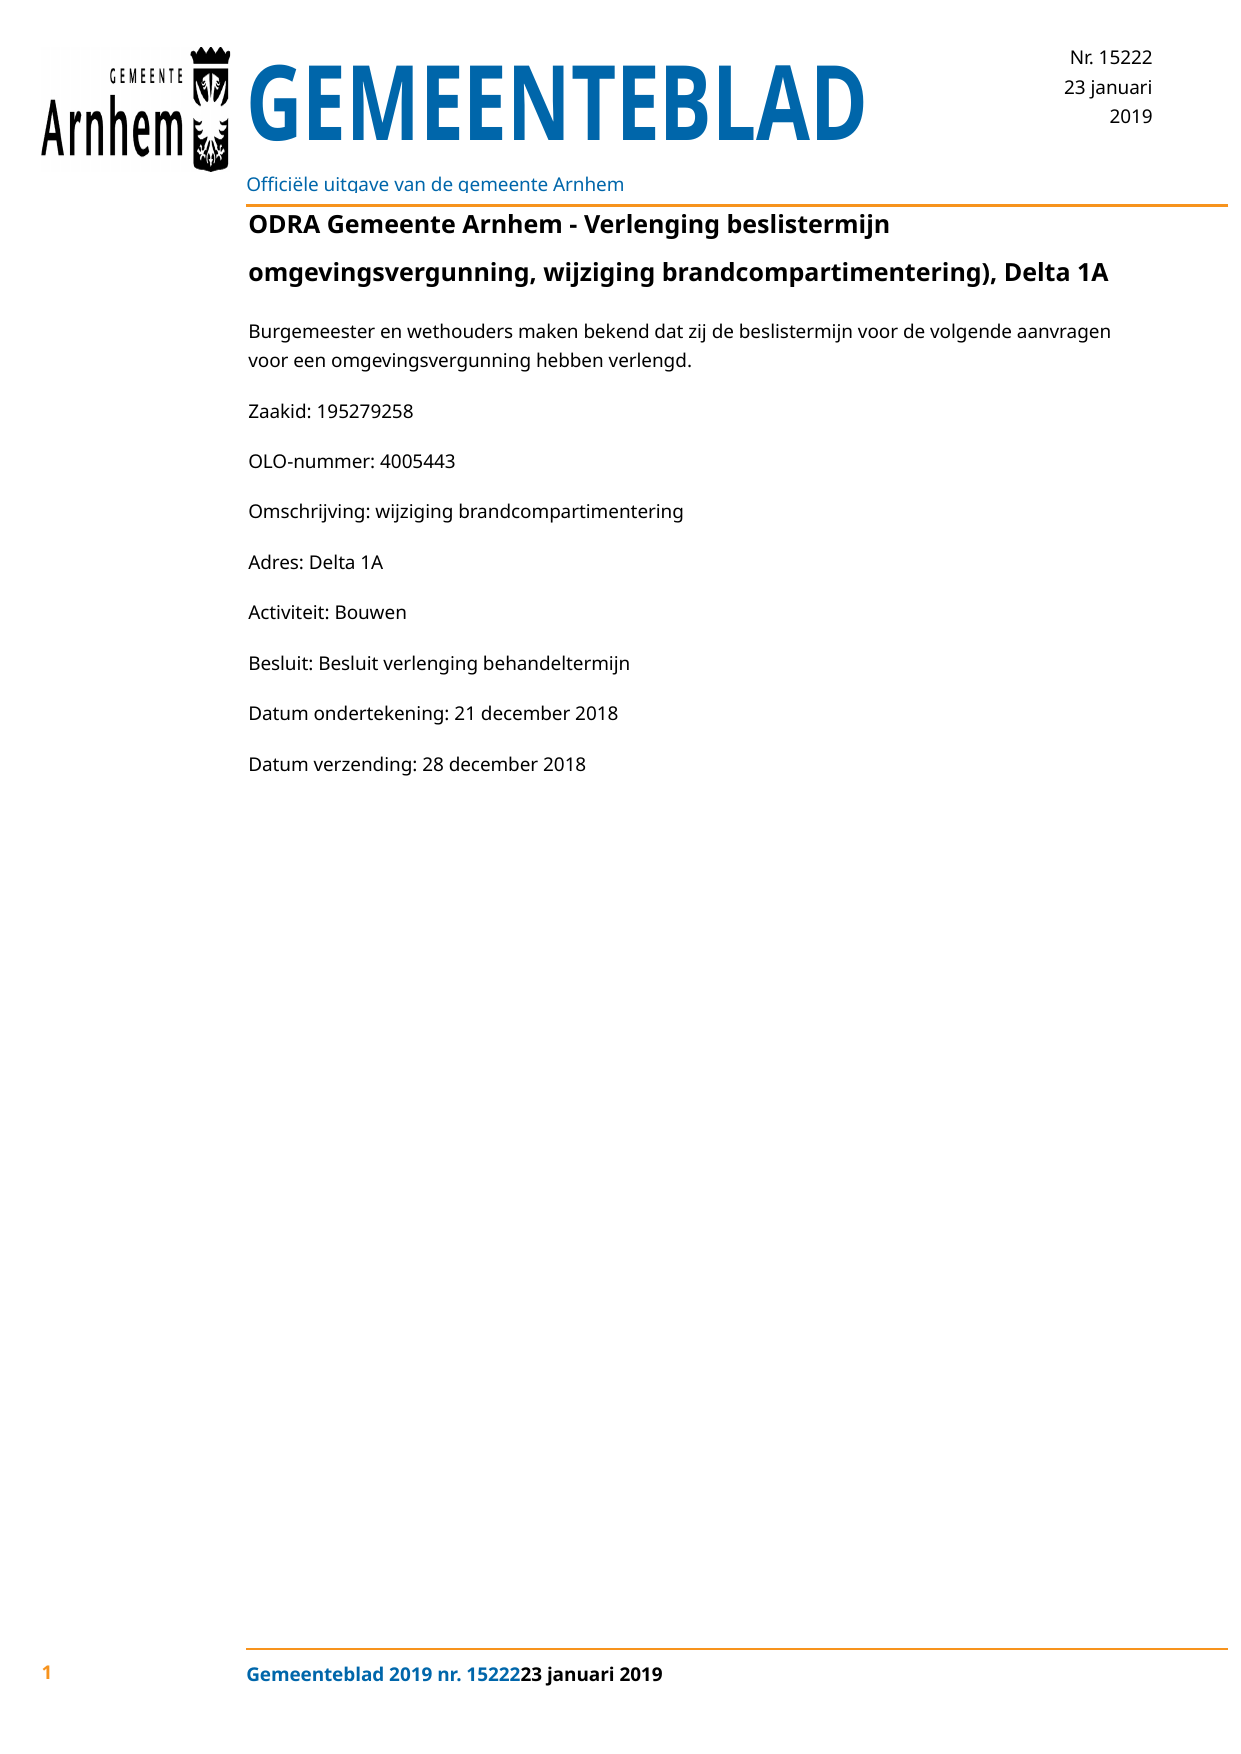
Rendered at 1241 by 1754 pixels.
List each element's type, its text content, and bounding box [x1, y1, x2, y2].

text ODRA Gemeente Arnhem - Verlenging beslistermijn omgevingsvergunning, wijziging brandcompartimentering), Delta 1A [248, 207, 1152, 288]
text Omschrijving: wijziging brandcompartimentering [248, 499, 1152, 524]
text Adres: Delta 1A [248, 549, 1152, 575]
text Datum ondertekening: 21 december 2018 [248, 700, 1152, 726]
picture [41, 47, 231, 172]
text Activiteit: Bouwen [248, 599, 1152, 625]
text OLO-nummer: 4005443 [248, 448, 1152, 474]
text Besluit: Besluit verlenging behandeltermijn [248, 650, 1152, 676]
text Burgemeester en wethouders maken bekend dat zij de beslistermijn voor de volgende aanvragen voor een omgevingsvergunning hebben verlengd. [248, 318, 1152, 373]
text Datum verzending: 28 december 2018 [248, 751, 1152, 777]
text Zaakid: 195279258 [248, 398, 1152, 424]
